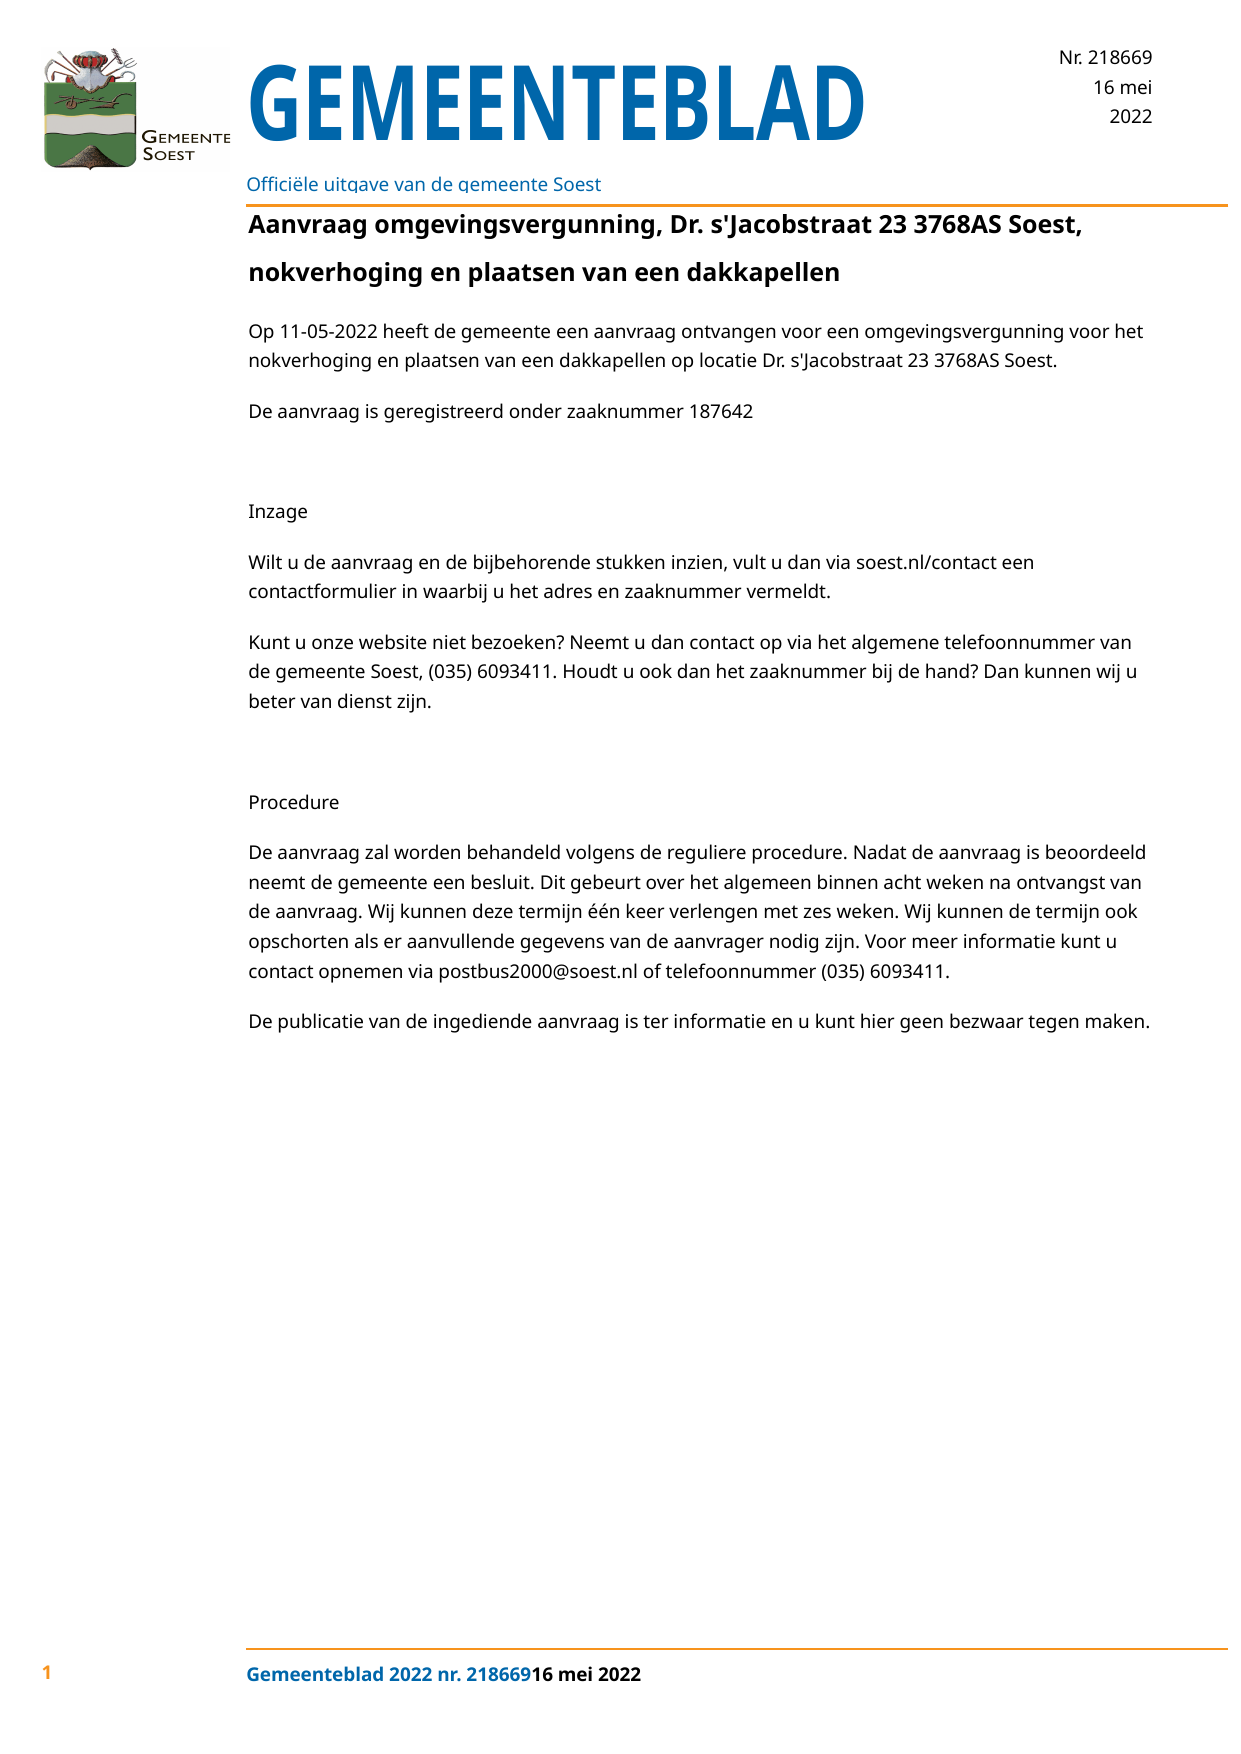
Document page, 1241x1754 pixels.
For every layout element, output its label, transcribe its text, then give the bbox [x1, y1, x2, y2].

text Procedure [248, 789, 1152, 815]
text De aanvraag zal worden behandeld volgens de reguliere procedure. Nadat de aanvraag is beoordeeld neemt de gemeente een besluit. Dit gebeurt over het algemeen binnen acht weken na ontvangst van de aanvraag. Wij kunnen deze termijn één keer verlengen met zes weken. Wij kunnen de termijn ook opschorten als er aanvullende gegevens van de aanvrager nodig zijn. Voor meer informatie kunt u contact opnemen via postbus2000@soest.nl of telefoonnummer (035) 6093411. [248, 839, 1152, 984]
text De publicatie van de ingediende aanvraag is ter informatie en u kunt hier geen bezwaar tegen maken. [248, 1008, 1152, 1034]
text De aanvraag is geregistreerd onder zaaknummer 187642 [248, 398, 1152, 424]
text Aanvraag omgevingsvergunning, Dr. s'Jacobstraat 23 3768AS Soest, nokverhoging en plaatsen van een dakkapellen [248, 207, 1152, 288]
text Wilt u de aanvraag en de bijbehorende stukken inzien, vult u dan via soest.nl/contact een contactformulier in waarbij u het adres en zaaknummer vermeldt. [248, 549, 1152, 604]
text Kunt u onze website niet bezoeken? Neemt u dan contact op via het algemene telefoonnummer van de gemeente Soest, (035) 6093411. Houdt u ook dan het zaaknummer bij de hand? Dan kunnen wij u beter van dienst zijn. [248, 629, 1152, 714]
text Inzage [248, 499, 1152, 524]
text Op 11-05-2022 heeft de gemeente een aanvraag ontvangen voor een omgevingsvergunning voor het nokverhoging en plaatsen van een dakkapellen op locatie Dr. s'Jacobstraat 23 3768AS Soest. [248, 318, 1152, 373]
picture [41, 47, 231, 172]
